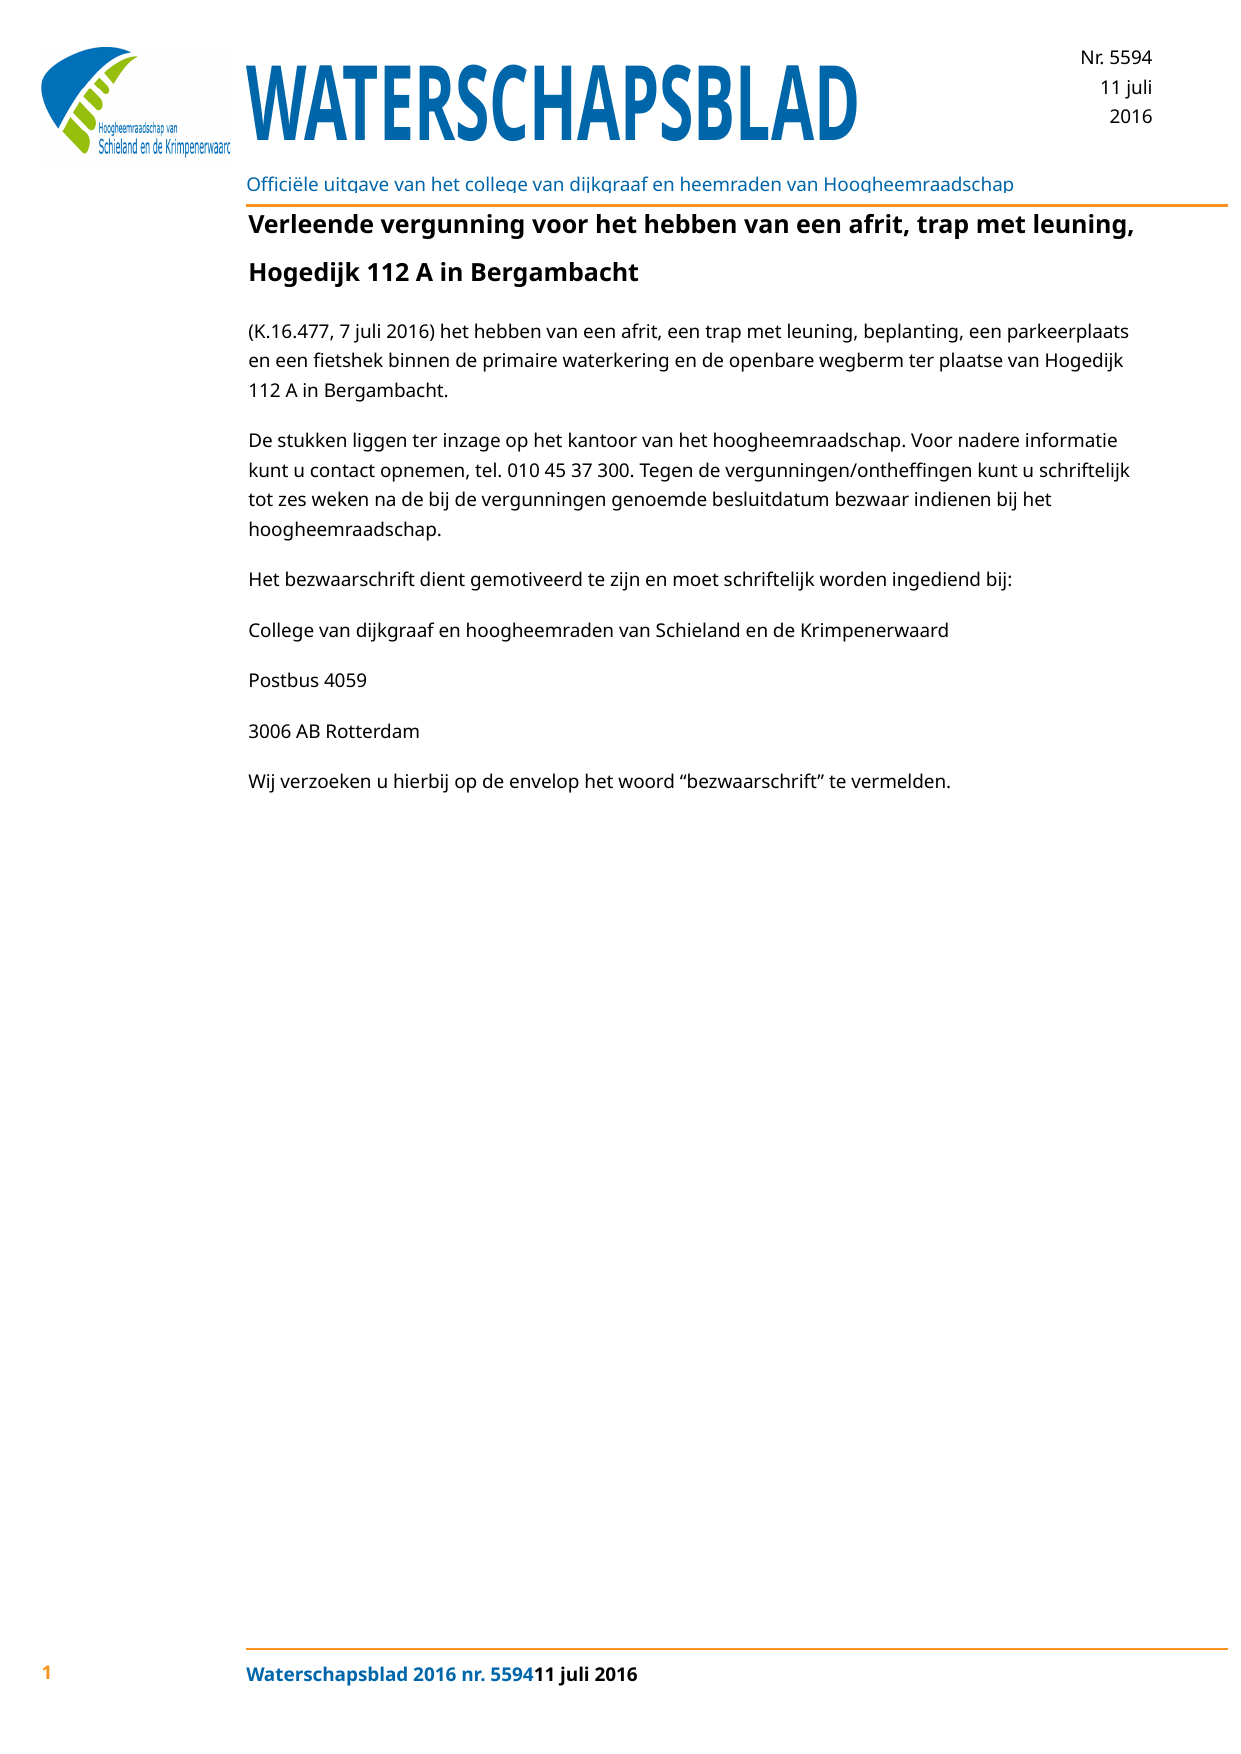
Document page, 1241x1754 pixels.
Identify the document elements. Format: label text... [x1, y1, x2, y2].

text Wij verzoeken u hierbij op de envelop het woord “bezwaarschrift” te vermelden. [248, 768, 1152, 794]
text 3006 AB Rotterdam [248, 718, 1152, 744]
text Postbus 4059 [248, 667, 1152, 693]
picture [41, 47, 231, 172]
text Het bezwaarschrift dient gemotiveerd te zijn en moet schriftelijk worden ingediend bij: [248, 567, 1152, 592]
text (K.16.477, 7 juli 2016) het hebben van een afrit, een trap met leuning, beplanting, een parkeerplaats en een fietshek binnen de primaire waterkering en de openbare wegberm ter plaatse van Hogedijk 112 A in Bergambacht. [248, 318, 1152, 403]
text De stukken liggen ter inzage op het kantoor van het hoogheemraadschap. Voor nadere informatie kunt u contact opnemen, tel. 010 45 37 300. Tegen de vergunningen/ontheffingen kunt u schriftelijk tot zes weken na de bij de vergunningen genoemde besluitdatum bezwaar indienen bij het hoogheemraadschap. [248, 427, 1152, 542]
text College van dijkgraaf en hoogheemraden van Schieland en de Krimpenerwaard [248, 617, 1152, 643]
text Verleende vergunning voor het hebben van een afrit, trap met leuning, Hogedijk 112 A in Bergambacht [248, 207, 1152, 288]
